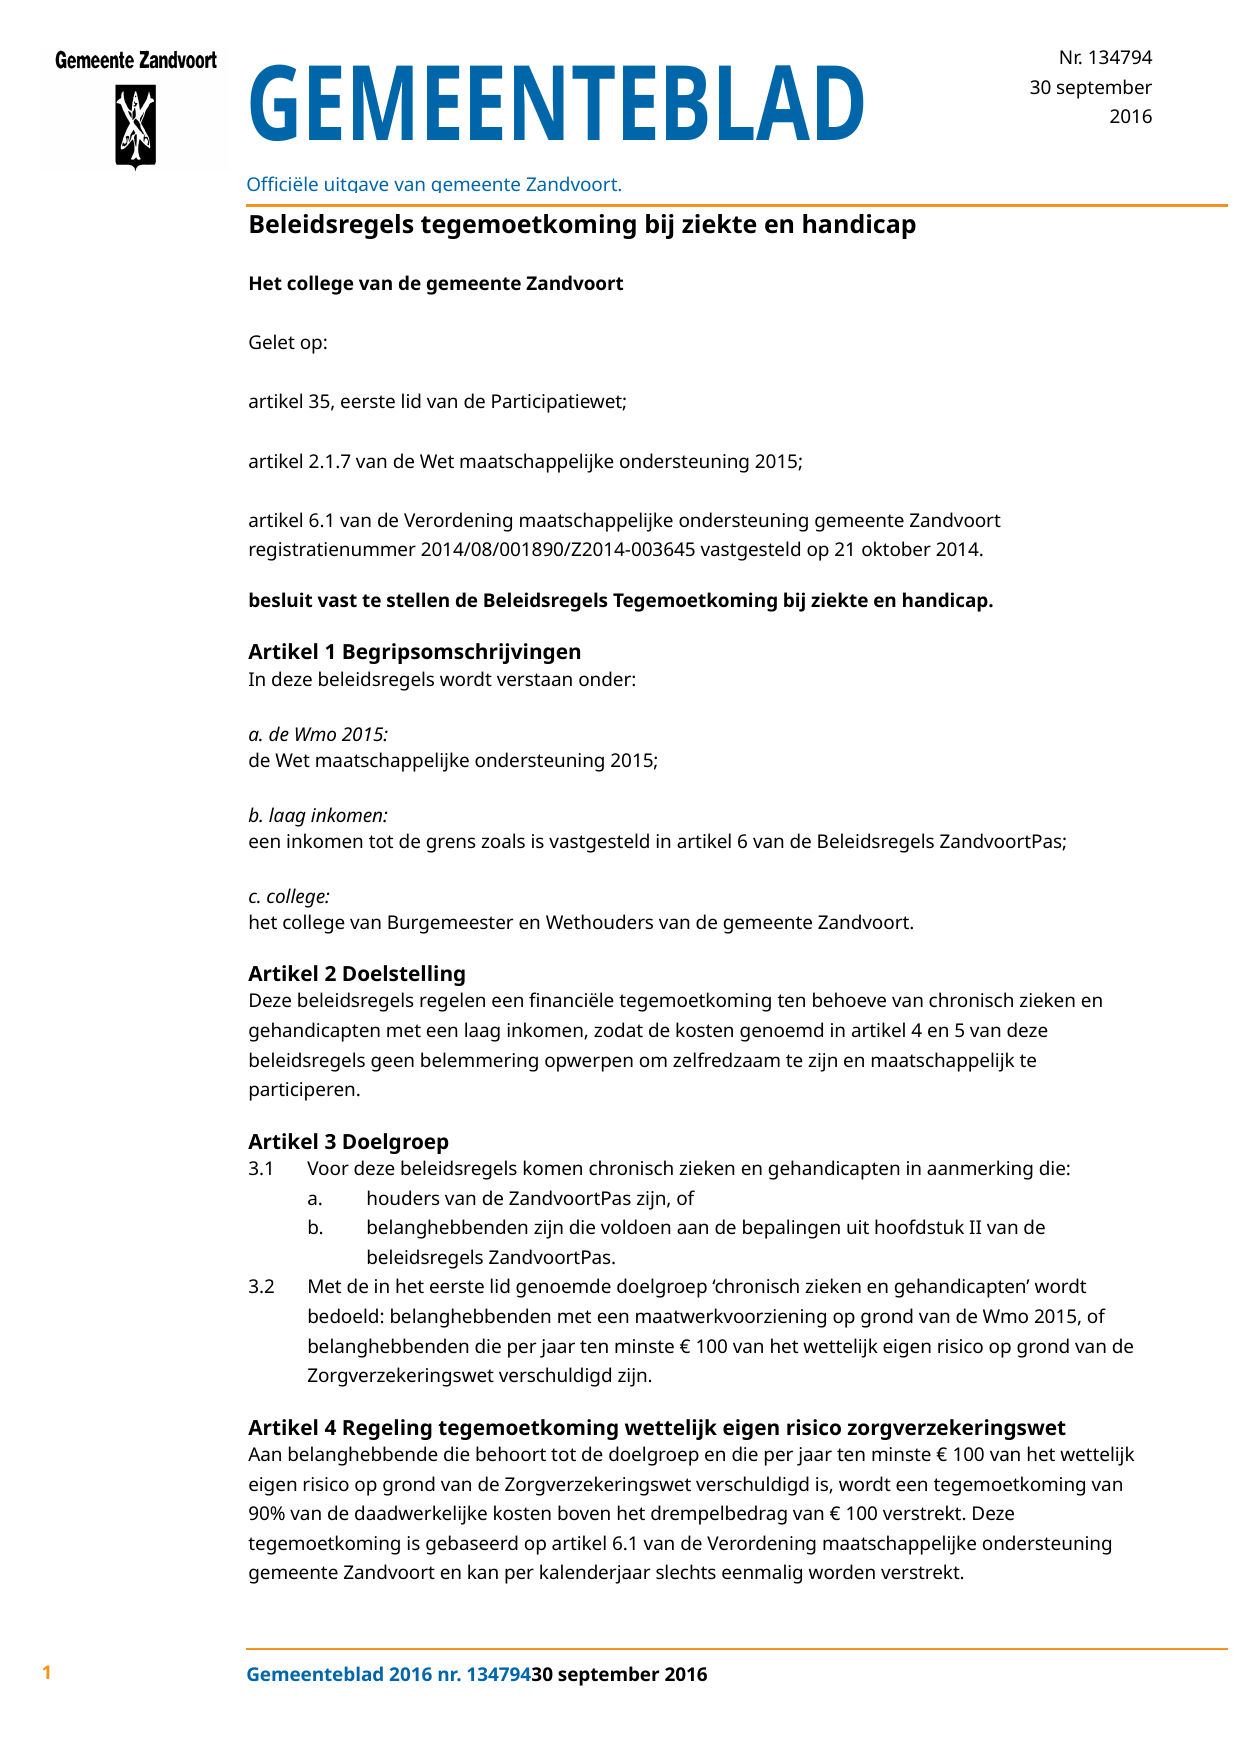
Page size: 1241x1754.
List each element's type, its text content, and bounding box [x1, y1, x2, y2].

text Artikel 4 Regeling tegemoetkoming wettelijk eigen risico zorgverzekeringswet [248, 1413, 1152, 1441]
text de Wet maatschappelijke ondersteuning 2015; [248, 747, 1152, 772]
text artikel 35, eerste lid van de Participatiewet; [248, 389, 1152, 414]
text artikel 2.1.7 van de Wet maatschappelijke ondersteuning 2015; [248, 448, 1152, 473]
text Artikel 1 Begripsomschrijvingen [248, 637, 1152, 666]
text Beleidsregels tegemoetkoming bij ziekte en handicap [248, 207, 1152, 241]
list Voor deze beleidsregels komen chronisch zieken en gehandicapten in aanmerking die: [248, 1155, 1152, 1181]
list houders van de ZandvoortPas zijn, of [307, 1185, 1152, 1211]
text Gelet op: [248, 329, 1152, 355]
text Artikel 3 Doelgroep [248, 1127, 1152, 1155]
text besluit vast te stellen de Beleidsregels Tegemoetkoming bij ziekte en handicap. [248, 587, 1152, 613]
text Deze beleidsregels regelen een financiële tegemoetkoming ten behoeve van chronisch zieken en gehandicapten met een laag inkomen, zodat de kosten genoemd in artikel 4 en 5 van deze beleidsregels geen belemmering opwerpen om zelfredzaam te zijn en maatschappelijk te participeren. [248, 988, 1152, 1102]
text a. de Wmo 2015: [248, 721, 1152, 747]
text Artikel 2 Doelstelling [248, 959, 1152, 988]
text c. college: [248, 883, 1152, 909]
text Het college van de gemeente Zandvoort [248, 270, 1152, 296]
picture [41, 47, 231, 172]
text Aan belanghebbende die behoort tot de doelgroep en die per jaar ten minste € 100 van het wettelijk eigen risico op grond van de Zorgverzekeringswet verschuldigd is, wordt een tegemoetkoming van 90% van de daadwerkelijke kosten boven het drempelbedrag van € 100 verstrekt. Deze tegemoetkoming is gebaseerd op artikel 6.1 van de Verordening maatschappelijke ondersteuning gemeente Zandvoort en kan per kalenderjaar slechts eenmalig worden verstrekt. [248, 1441, 1152, 1585]
text artikel 6.1 van de Verordening maatschappelijke ondersteuning gemeente Zandvoort registratienummer 2014/08/001890/Z2014-003645 vastgesteld op 21 oktober 2014. [248, 507, 1152, 562]
text b. laag inkomen: [248, 802, 1152, 828]
text In deze beleidsregels wordt verstaan onder: [248, 666, 1152, 691]
text een inkomen tot de grens zoals is vastgesteld in artikel 6 van de Beleidsregels ZandvoortPas; [248, 828, 1152, 853]
text het college van Burgemeester en Wethouders van de gemeente Zandvoort. [248, 909, 1152, 934]
list belanghebbenden zijn die voldoen aan de bepalingen uit hoofdstuk II van de beleidsregels ZandvoortPas. [307, 1214, 1152, 1270]
list Met de in het eerste lid genoemde doelgroep ‘chronisch zieken en gehandicapten’ wordt bedoeld: belanghebbenden met een maatwerkvoorziening op grond van de Wmo 2015, of belanghebbenden die per jaar ten minste € 100 van het wettelijk eigen risico op grond van de Zorgverzekeringswet verschuldigd zijn. [248, 1274, 1152, 1388]
